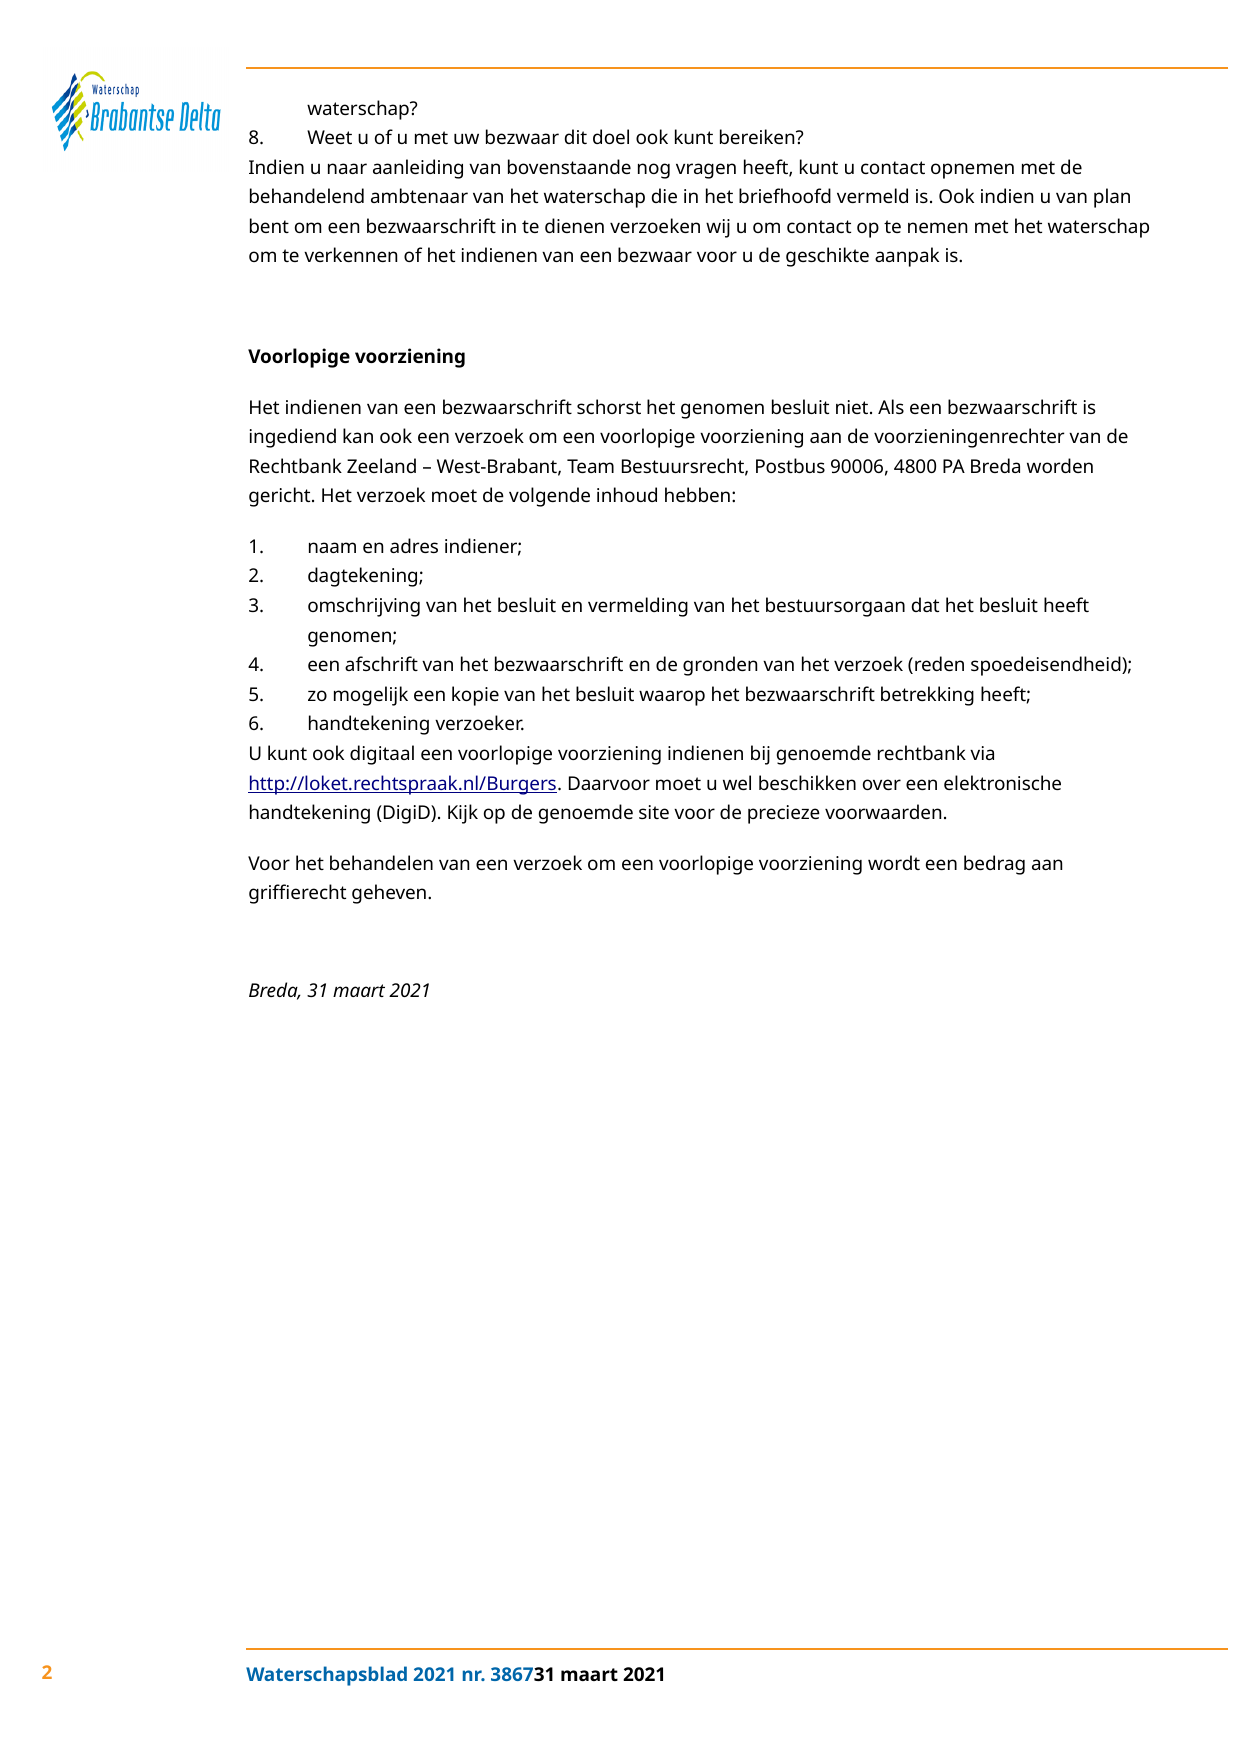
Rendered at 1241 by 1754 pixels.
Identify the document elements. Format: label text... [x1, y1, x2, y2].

text Voorlopige voorziening [248, 343, 1152, 369]
list zo mogelijk een kopie van het besluit waarop het bezwaarschrift betrekking heeft; [248, 681, 1152, 707]
text Indien u naar aanleiding van bovenstaande nog vragen heeft, kunt u contact opnemen met de behandelend ambtenaar van het waterschap die in het briefhoofd vermeld is. Ook indien u van plan bent om een bezwaarschrift in te dienen verzoeken wij u om contact op te nemen met het waterschap om te verkennen of het indienen van een bezwaar voor u de geschikte aanpak is. [248, 154, 1152, 268]
text Voor het behandelen van een verzoek om een voorlopige voorziening wordt een bedrag aan griffierecht geheven. [248, 850, 1152, 905]
list waterschap? [248, 95, 1152, 121]
text Het indienen van een bezwaarschrift schorst het genomen besluit niet. Als een bezwaarschrift is ingediend kan ook een verzoek om een voorlopige voorziening aan de voorzieningenrechter van de Rechtbank Zeeland – West-Brabant, Team Bestuursrecht, Postbus 90006, 4800 PA Breda worden gericht. Het verzoek moet de volgende inhoud hebben: [248, 394, 1152, 508]
list een afschrift van het bezwaarschrift en de gronden van het verzoek (reden spoedeisendheid); [248, 651, 1152, 677]
list Weet u of u met uw bezwaar dit doel ook kunt bereiken? [248, 124, 1152, 150]
list dagtekening; [248, 563, 1152, 588]
list handtekening verzoeker. [248, 711, 1152, 736]
list naam en adres indiener; [248, 533, 1152, 559]
picture [41, 47, 231, 172]
list omschrijving van het besluit en vermelding van het bestuursorgaan dat het besluit heeft genomen; [248, 592, 1152, 648]
text Breda, 31 maart 2021 [248, 978, 1152, 1003]
text U kunt ook digitaal een voorlopige voorziening indienen bij genoemde rechtbank via http://loket.rechtspraak.nl/Burgers. Daarvoor moet u wel beschikken over een elektronische handtekening (DigiD). Kijk op de genoemde site voor de precieze voorwaarden. [248, 740, 1152, 825]
